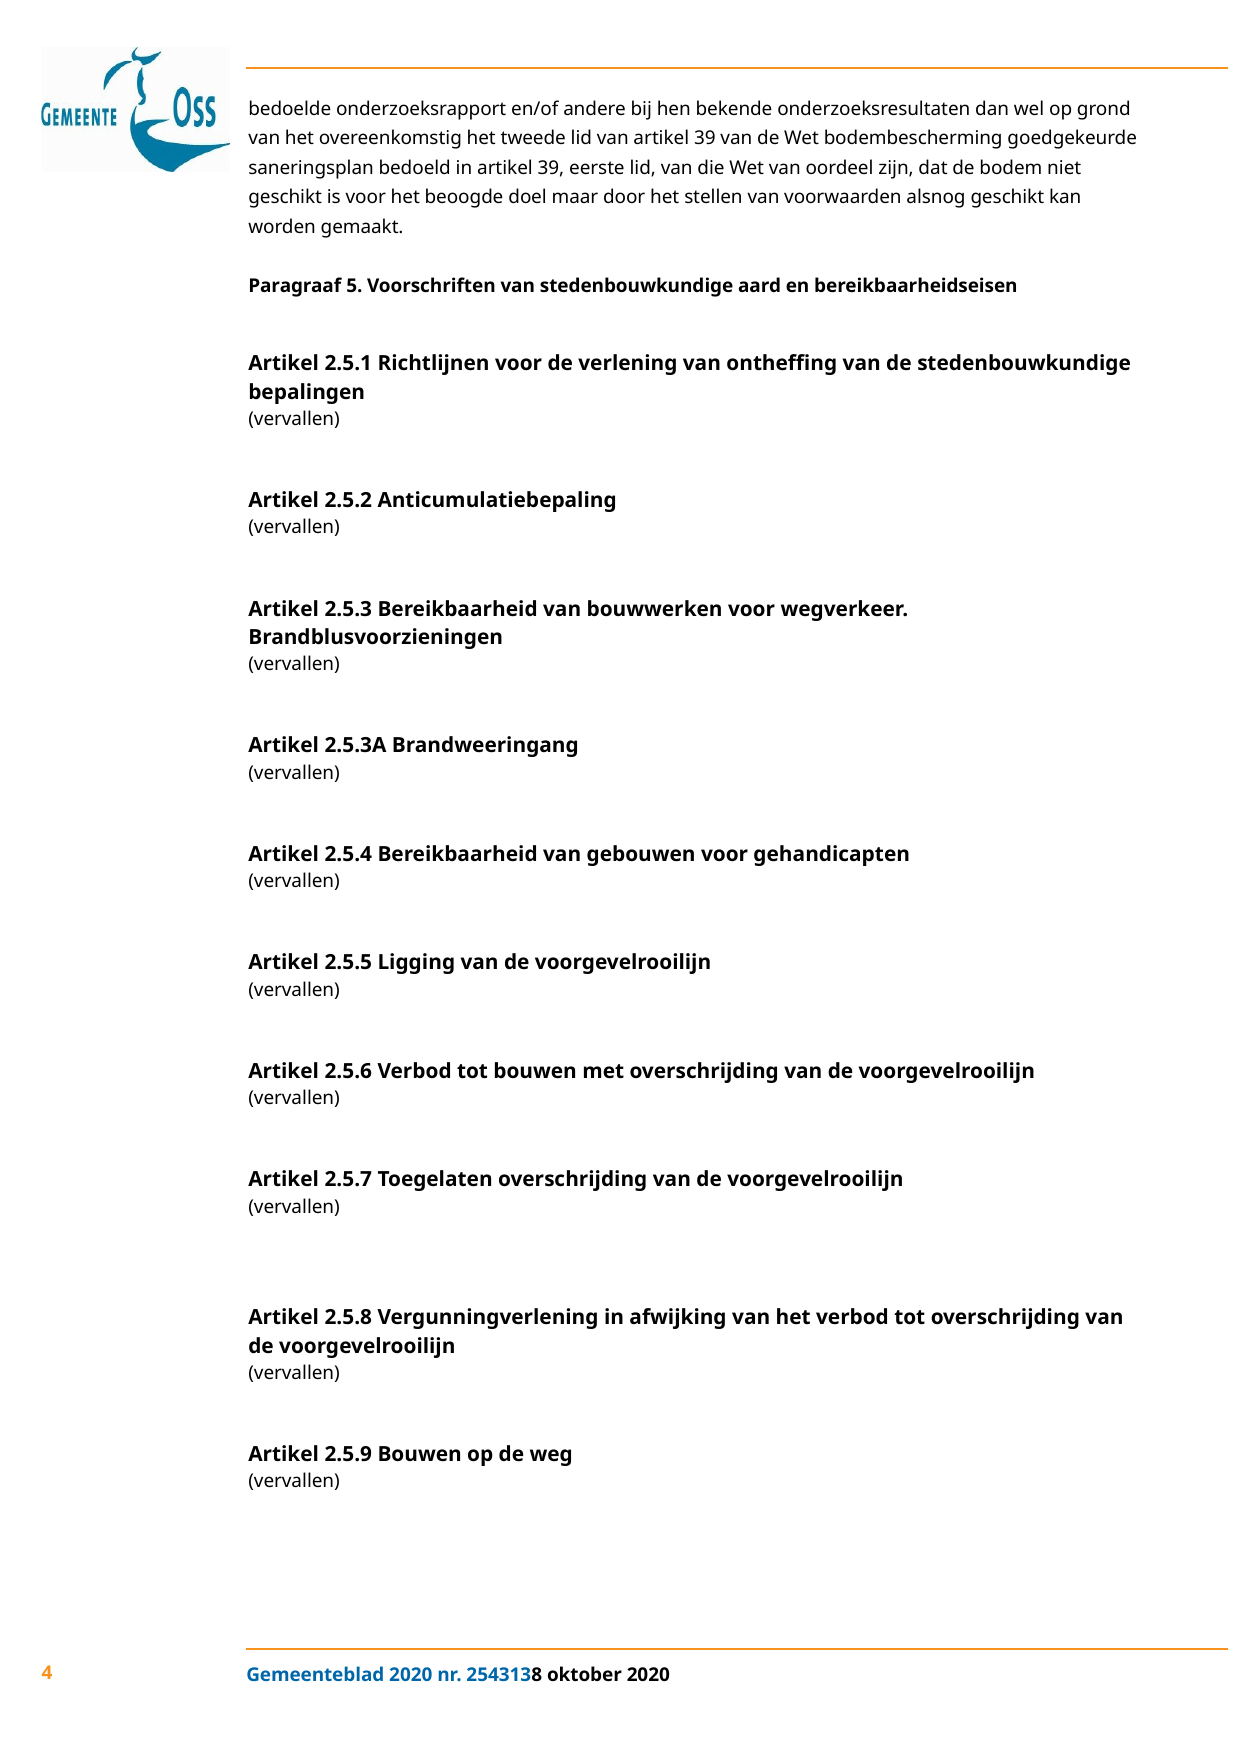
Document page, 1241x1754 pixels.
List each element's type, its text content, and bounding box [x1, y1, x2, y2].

text (vervallen) [248, 976, 1152, 1002]
text Artikel 2.5.7 Toegelaten overschrijding van de voorgevelrooilijn [248, 1164, 1152, 1193]
text Artikel 2.5.1 Richtlijnen voor de verlening van ontheffing van de stedenbouwkundige bepalingen [248, 348, 1152, 405]
picture [41, 47, 231, 172]
text Artikel 2.5.4 Bereikbaarheid van gebouwen voor gehandicapten [248, 839, 1152, 867]
text (vervallen) [248, 759, 1152, 785]
text Artikel 2.5.8 Vergunningverlening in afwijking van het verbod tot overschrijding van de voorgevelrooilijn [248, 1302, 1152, 1359]
text (vervallen) [248, 651, 1152, 676]
text Artikel 2.5.5 Ligging van de voorgevelrooilijn [248, 947, 1152, 976]
text Artikel 2.5.3 Bereikbaarheid van bouwwerken voor wegverkeer. Brandblusvoorzieningen [248, 594, 1152, 651]
text (vervallen) [248, 1084, 1152, 1110]
text (vervallen) [248, 1193, 1152, 1218]
text (vervallen) [248, 1359, 1152, 1385]
text Artikel 2.5.9 Bouwen op de weg [248, 1439, 1152, 1468]
text Artikel 2.5.2 Anticumulatiebepaling [248, 485, 1152, 514]
text (vervallen) [248, 1468, 1152, 1493]
text bedoelde onderzoeksrapport en/of andere bij hen bekende onderzoeksresultaten dan wel op grond van het overeenkomstig het tweede lid van artikel 39 van de Wet bodembescherming goedgekeurde saneringsplan bedoeld in artikel 39, eerste lid, van die Wet van oordeel zijn, dat de bodem niet geschikt is voor het beoogde doel maar door het stellen van voorwaarden alsnog geschikt kan worden gemaakt. [248, 95, 1152, 239]
text (vervallen) [248, 867, 1152, 893]
text Artikel 2.5.6 Verbod tot bouwen met overschrijding van de voorgevelrooilijn [248, 1056, 1152, 1084]
text (vervallen) [248, 514, 1152, 539]
text Artikel 2.5.3A Brandweeringang [248, 731, 1152, 759]
text (vervallen) [248, 405, 1152, 431]
text Paragraaf 5. Voorschriften van stedenbouwkundige aard en bereikbaarheidseisen [248, 272, 1152, 298]
